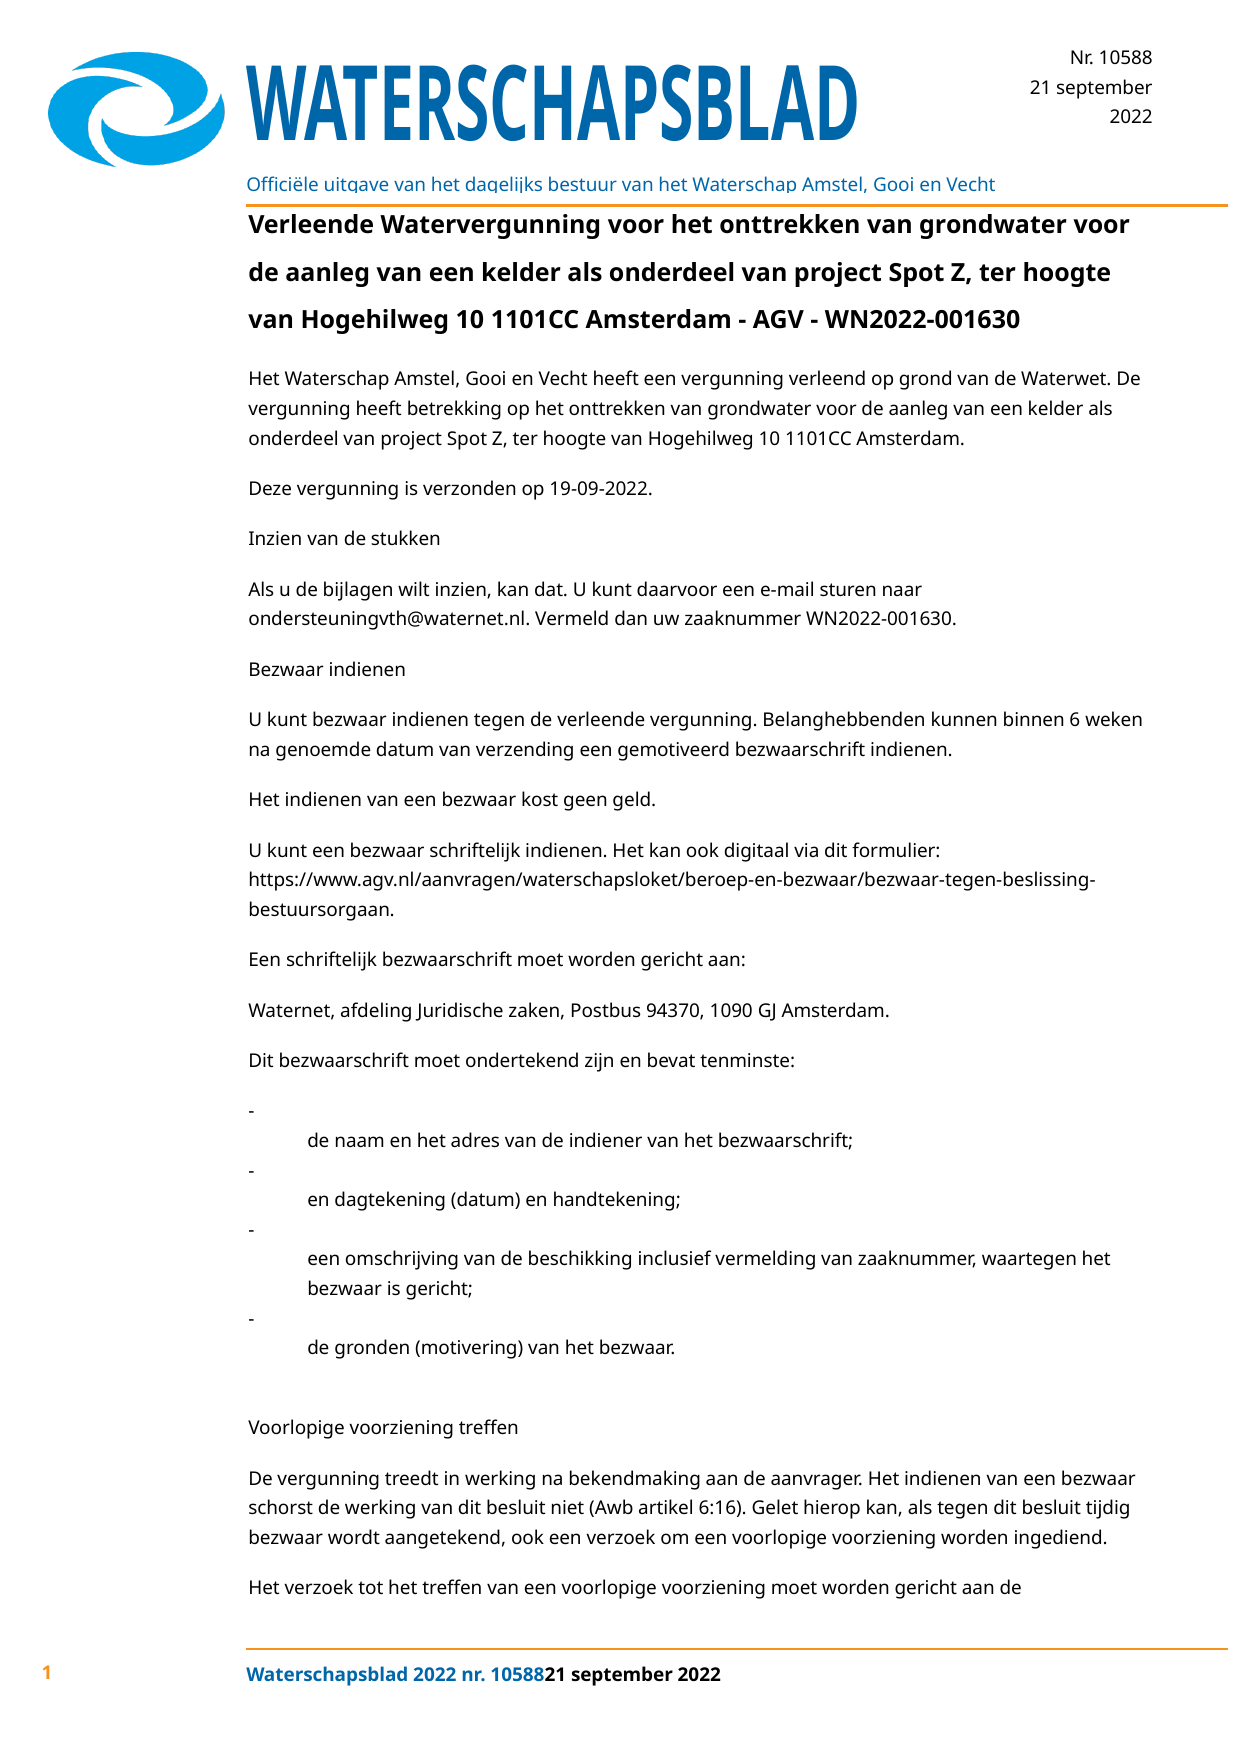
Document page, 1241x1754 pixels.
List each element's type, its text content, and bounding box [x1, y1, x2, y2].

list de gronden (motivering) van het bezwaar. [248, 1334, 1152, 1360]
text Het indienen van een bezwaar kost geen geld. [248, 786, 1152, 812]
text U kunt bezwaar indienen tegen de verleende vergunning. Belanghebbenden kunnen binnen 6 weken na genoemde datum van verzending een gemotiveerd bezwaarschrift indienen. [248, 706, 1152, 762]
text Als u de bijlagen wilt inzien, kan dat. U kunt daarvoor een e-mail sturen naar ondersteuningvth@waternet.nl. Vermeld dan uw zaaknummer WN2022-001630. [248, 576, 1152, 631]
text Het Waterschap Amstel, Gooi en Vecht heeft een vergunning verleend op grond van de Waterwet. De vergunning heeft betrekking op het onttrekken van grondwater voor de aanleg van een kelder als onderdeel van project Spot Z, ter hoogte van Hogehilweg 10 1101CC Amsterdam. [248, 366, 1152, 450]
text Bezwaar indienen [248, 656, 1152, 682]
text De vergunning treedt in werking na bekendmaking aan de aanvrager. Het indienen van een bezwaar schorst de werking van dit besluit niet (Awb artikel 6:16). Gelet hierop kan, als tegen dit besluit tijdig bezwaar wordt aangetekend, ook een verzoek om een voorlopige voorziening worden ingediend. [248, 1465, 1152, 1549]
text Verleende Watervergunning voor het onttrekken van grondwater voor de aanleg van een kelder als onderdeel van project Spot Z, ter hoogte van Hogehilweg 10 1101CC Amsterdam - AGV - WN2022-001630 [248, 207, 1152, 336]
text Waternet, afdeling Juridische zaken, Postbus 94370, 1090 GJ Amsterdam. [248, 997, 1152, 1022]
text Het verzoek tot het treffen van een voorlopige voorziening moet worden gericht aan de [248, 1574, 1152, 1600]
text Deze vergunning is verzonden op 19-09-2022. [248, 475, 1152, 501]
text Een schriftelijk bezwaarschrift moet worden gericht aan: [248, 946, 1152, 972]
text U kunt een bezwaar schriftelijk indienen. Het kan ook digitaal via dit formulier: https://www.agv.nl/aanvragen/waterschapsloket/beroep-en-bezwaar/bezwaar-tegen-beslissing-bestuursorgaan. [248, 837, 1152, 922]
picture [41, 47, 231, 172]
list een omschrijving van de beschikking inclusief vermelding van zaaknummer, waartegen het bezwaar is gericht; [248, 1246, 1152, 1301]
list de naam en het adres van de indiener van het bezwaarschrift; [248, 1127, 1152, 1153]
list en dagtekening (datum) en handtekening; [248, 1186, 1152, 1212]
text Voorlopige voorziening treffen [248, 1414, 1152, 1440]
text Dit bezwaarschrift moet ondertekend zijn en bevat tenminste: [248, 1047, 1152, 1073]
text Inzien van de stukken [248, 526, 1152, 551]
